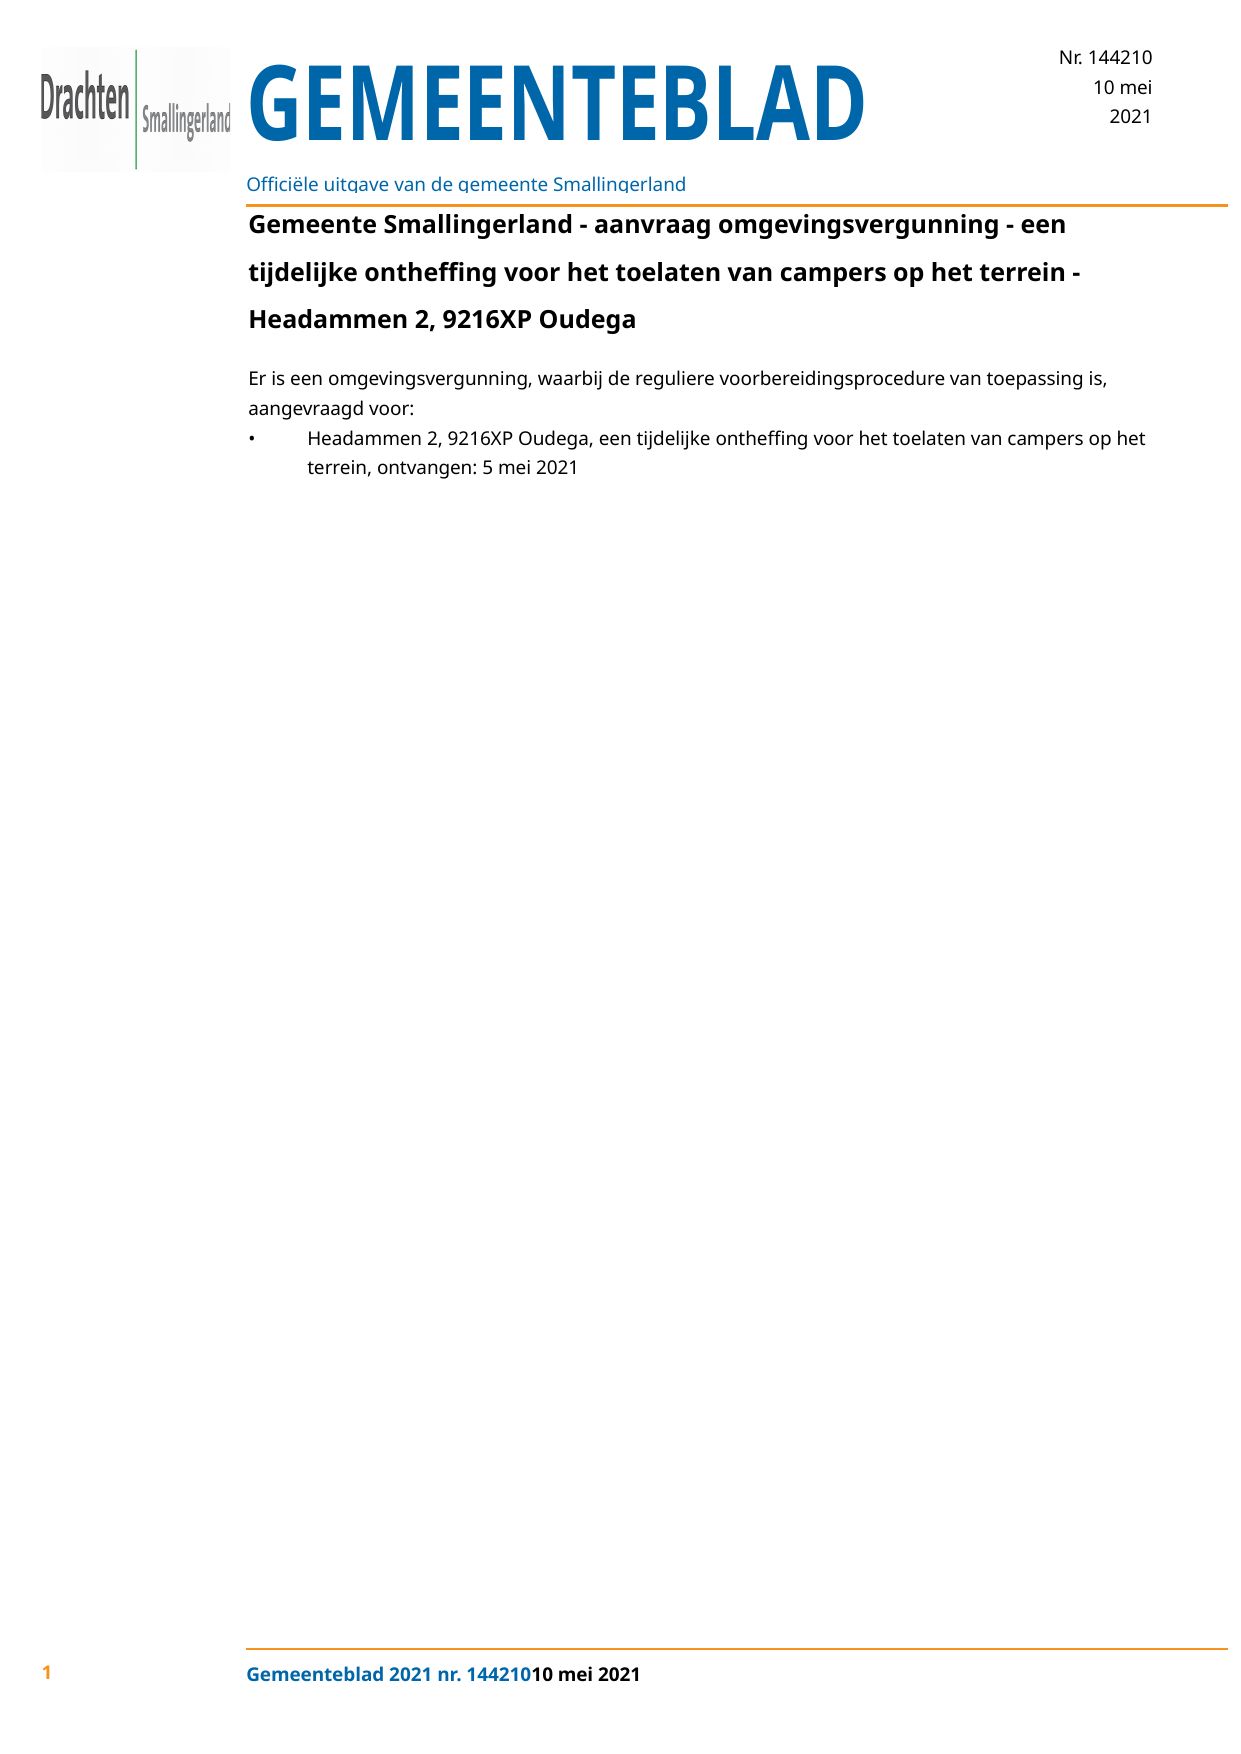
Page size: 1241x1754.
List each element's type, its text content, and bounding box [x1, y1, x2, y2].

picture [41, 47, 231, 172]
text Er is een omgevingsvergunning, waarbij de reguliere voorbereidingsprocedure van toepassing is, aangevraagd voor: [248, 366, 1152, 421]
list Headammen 2, 9216XP Oudega, een tijdelijke ontheffing voor het toelaten van campers op het terrein, ontvangen: 5 mei 2021 [248, 425, 1152, 480]
text Gemeente Smallingerland - aanvraag omgevingsvergunning - een tijdelijke ontheffing voor het toelaten van campers op het terrein - Headammen 2, 9216XP Oudega [248, 207, 1152, 336]
